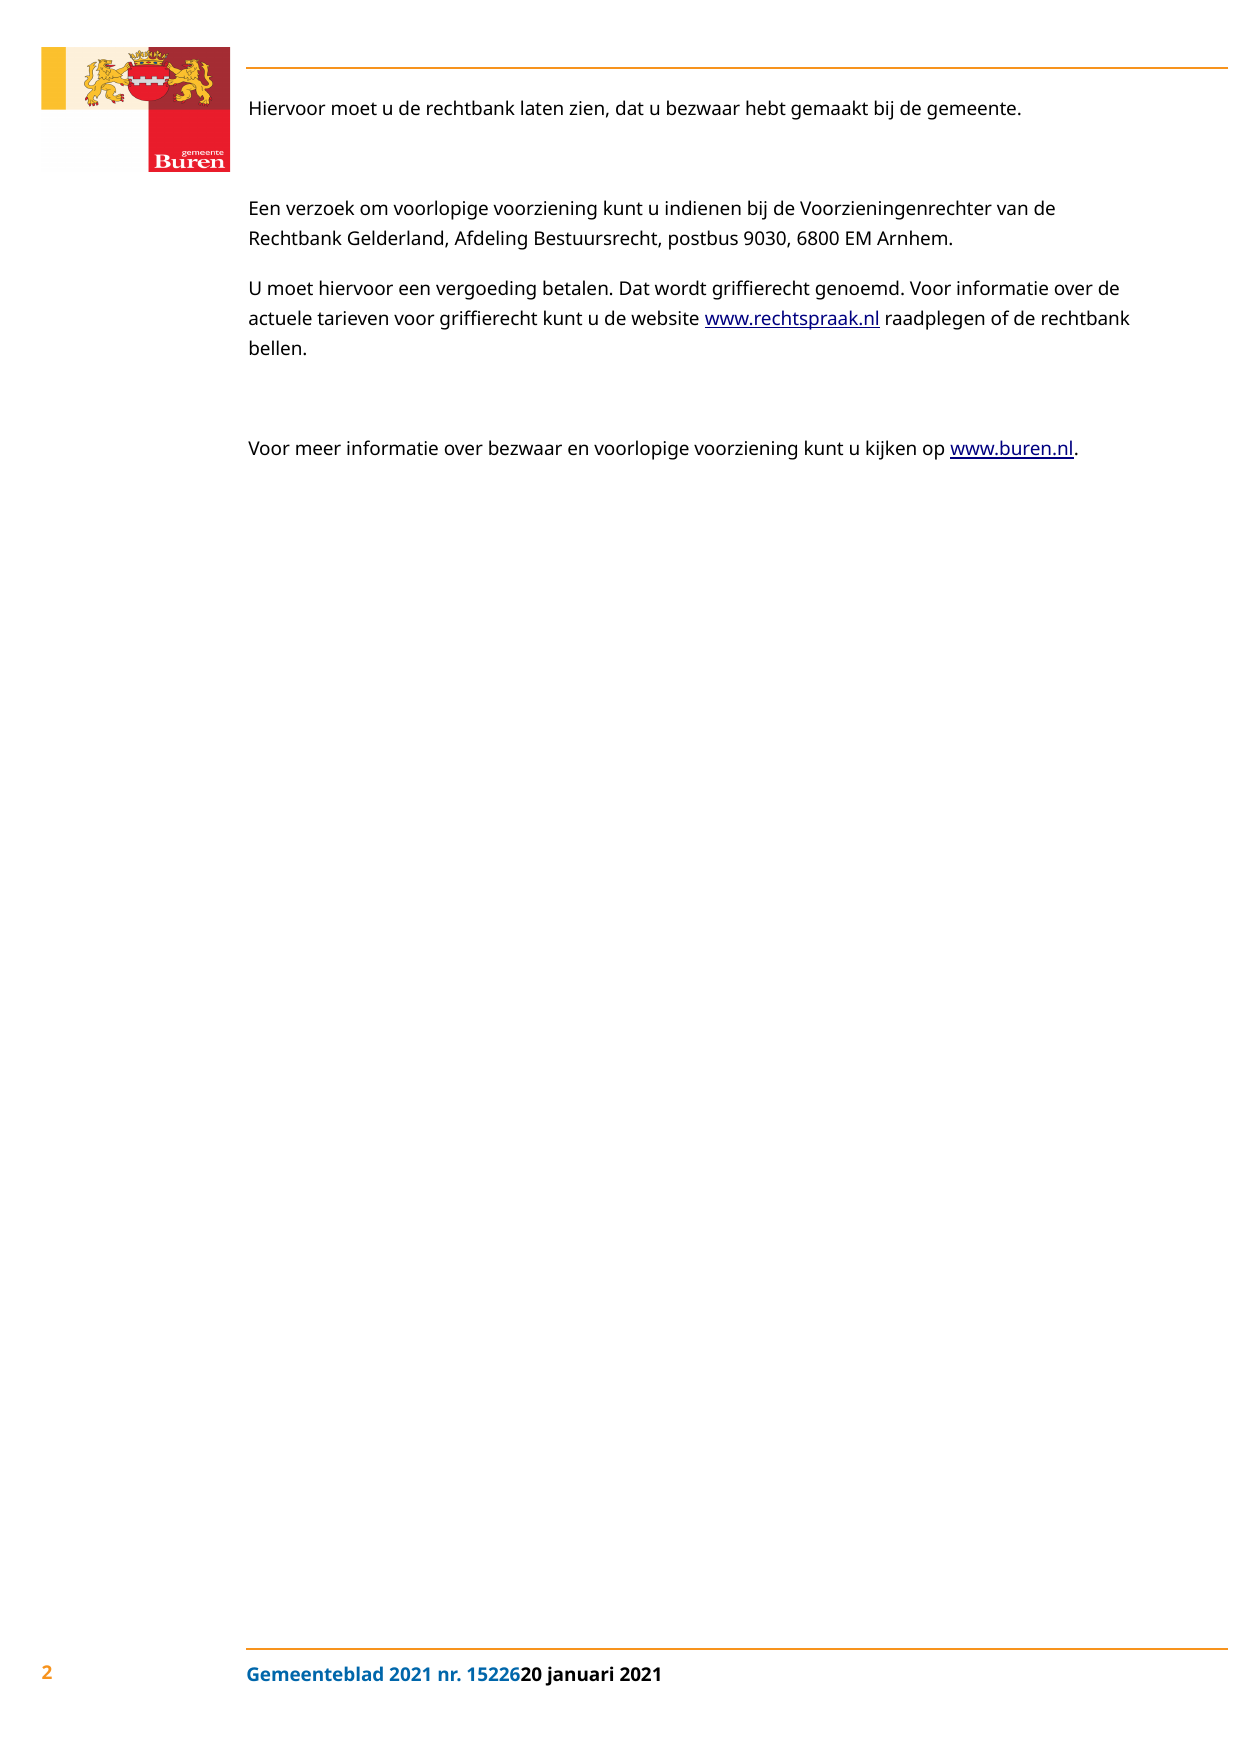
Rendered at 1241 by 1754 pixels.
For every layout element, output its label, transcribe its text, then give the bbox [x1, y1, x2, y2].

text Hiervoor moet u de rechtbank laten zien, dat u bezwaar hebt gemaakt bij de gemeente. [248, 95, 1152, 121]
text Een verzoek om voorlopige voorziening kunt u indienen bij de Voorzieningenrechter van de Rechtbank Gelderland, Afdeling Bestuursrecht, postbus 9030, 6800 EM Arnhem. [248, 196, 1152, 251]
text Voor meer informatie over bezwaar en voorlopige voorziening kunt u kijken op www.buren.nl. [248, 436, 1152, 461]
text U moet hiervoor een vergoeding betalen. Dat wordt griffierecht genoemd. Voor informatie over de actuele tarieven voor griffierecht kunt u de website www.rechtspraak.nl raadplegen of de rechtbank bellen. [248, 276, 1152, 361]
picture [41, 47, 231, 172]
